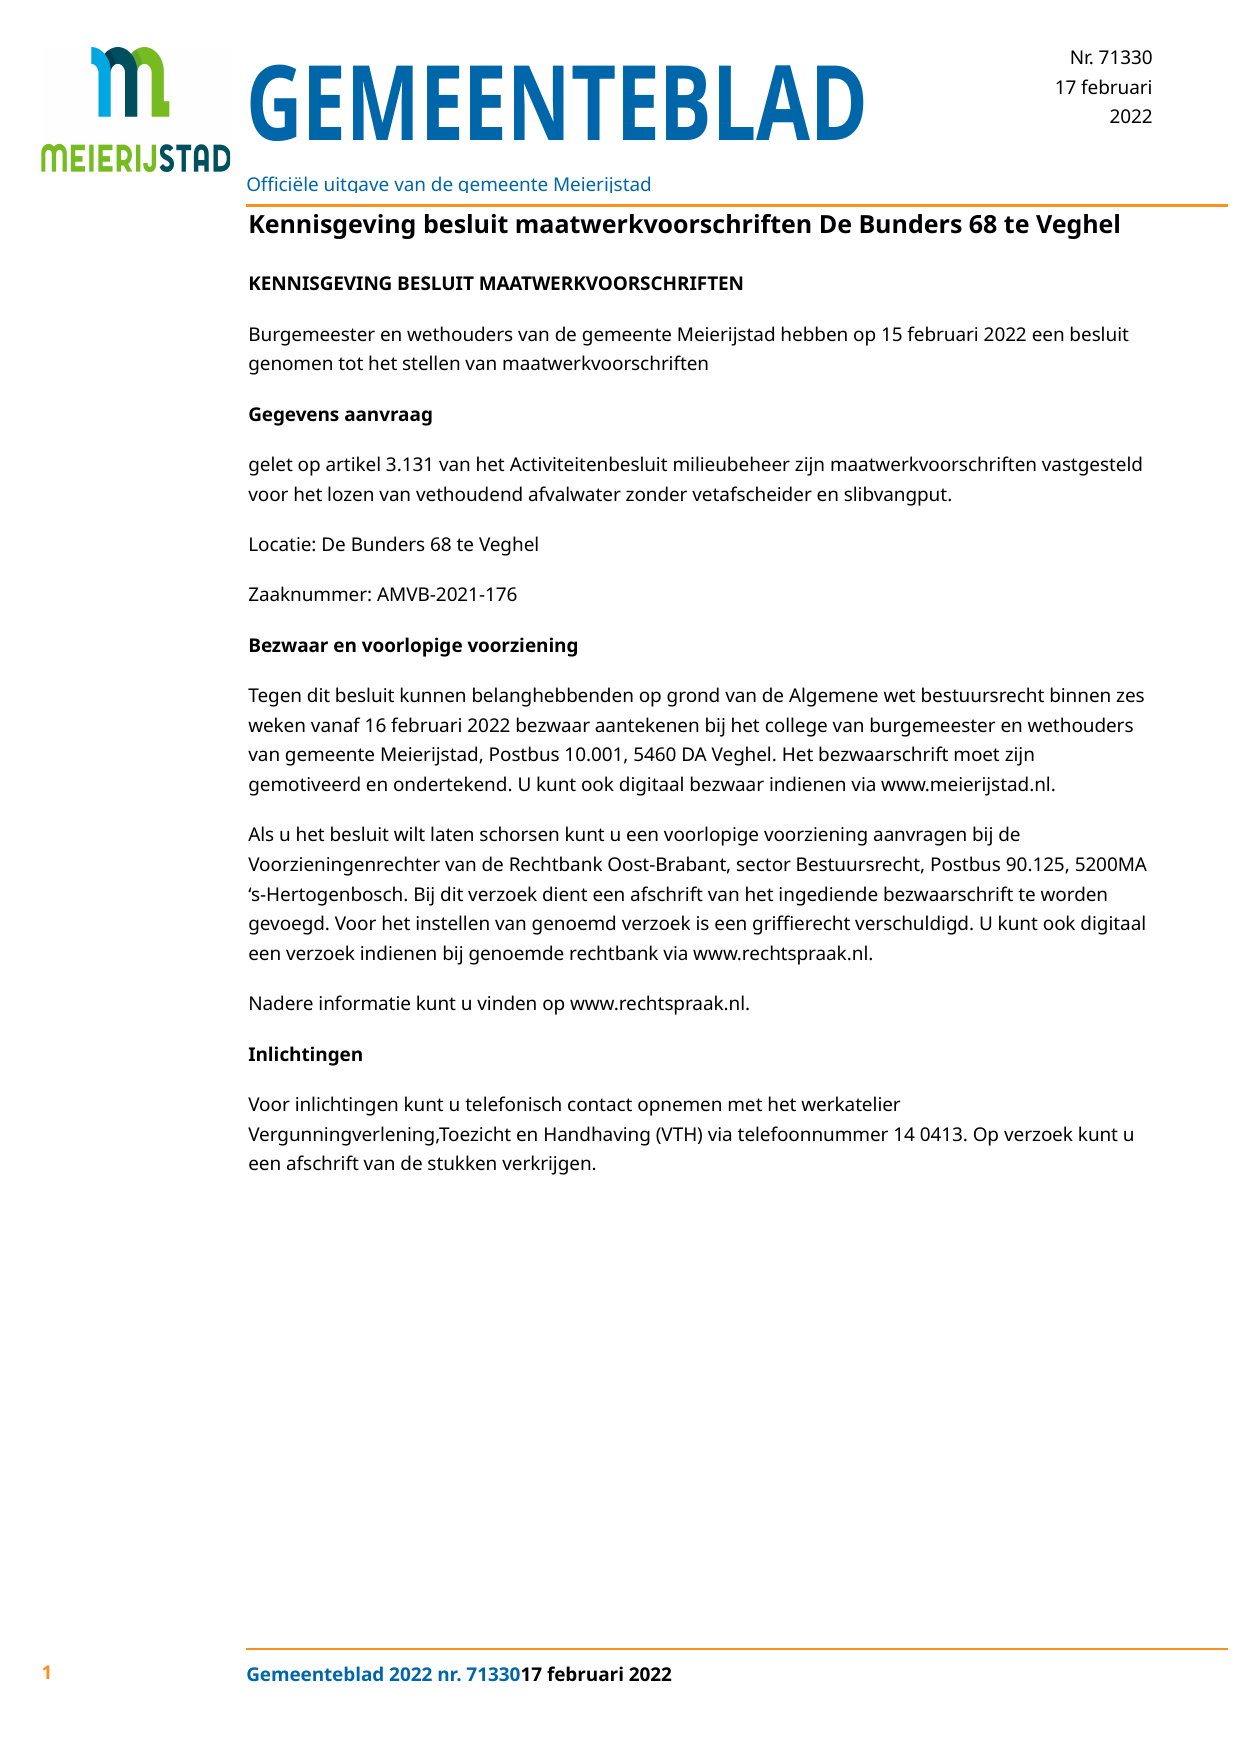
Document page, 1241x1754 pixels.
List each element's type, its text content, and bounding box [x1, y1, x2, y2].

text Tegen dit besluit kunnen belanghebbenden op grond van de Algemene wet bestuursrecht binnen zes weken vanaf 16 februari 2022 bezwaar aantekenen bij het college van burgemeester en wethouders van gemeente Meierijstad, Postbus 10.001, 5460 DA Veghel. Het bezwaarschrift moet zijn gemotiveerd en ondertekend. U kunt ook digitaal bezwaar indienen via www.meierijstad.nl. [248, 682, 1152, 797]
picture [41, 47, 231, 172]
text gelet op artikel 3.131 van het Activiteitenbesluit milieubeheer zijn maatwerkvoorschriften vastgesteld voor het lozen van vethoudend afvalwater zonder vetafscheider en slibvangput. [248, 451, 1152, 506]
text Gegevens aanvraag [248, 401, 1152, 426]
text KENNISGEVING BESLUIT MAATWERKVOORSCHRIFTEN [248, 270, 1152, 296]
text Kennisgeving besluit maatwerkvoorschriften De Bunders 68 te Veghel [248, 207, 1152, 241]
text Nadere informatie kunt u vinden op www.rechtspraak.nl. [248, 990, 1152, 1016]
text Zaaknummer: AMVB-2021-176 [248, 582, 1152, 607]
text Inlichtingen [248, 1041, 1152, 1066]
text Bezwaar en voorlopige voorziening [248, 632, 1152, 658]
text Als u het besluit wilt laten schorsen kunt u een voorlopige voorziening aanvragen bij de Voorzieningenrechter van de Rechtbank Oost-Brabant, sector Bestuursrecht, Postbus 90.125, 5200MA ‘s-Hertogenbosch. Bij dit verzoek dient een afschrift van het ingediende bezwaarschrift te worden gevoegd. Voor het instellen van genoemd verzoek is een griffierecht verschuldigd. U kunt ook digitaal een verzoek indienen bij genoemde rechtbank via www.rechtspraak.nl. [248, 822, 1152, 966]
text Burgemeester en wethouders van de gemeente Meierijstad hebben op 15 februari 2022 een besluit genomen tot het stellen van maatwerkvoorschriften [248, 321, 1152, 376]
text Locatie: De Bunders 68 te Veghel [248, 531, 1152, 557]
text Voor inlichtingen kunt u telefonisch contact opnemen met het werkatelier Vergunningverlening,Toezicht en Handhaving (VTH) via telefoonnummer 14 0413. Op verzoek kunt u een afschrift van de stukken verkrijgen. [248, 1091, 1152, 1176]
